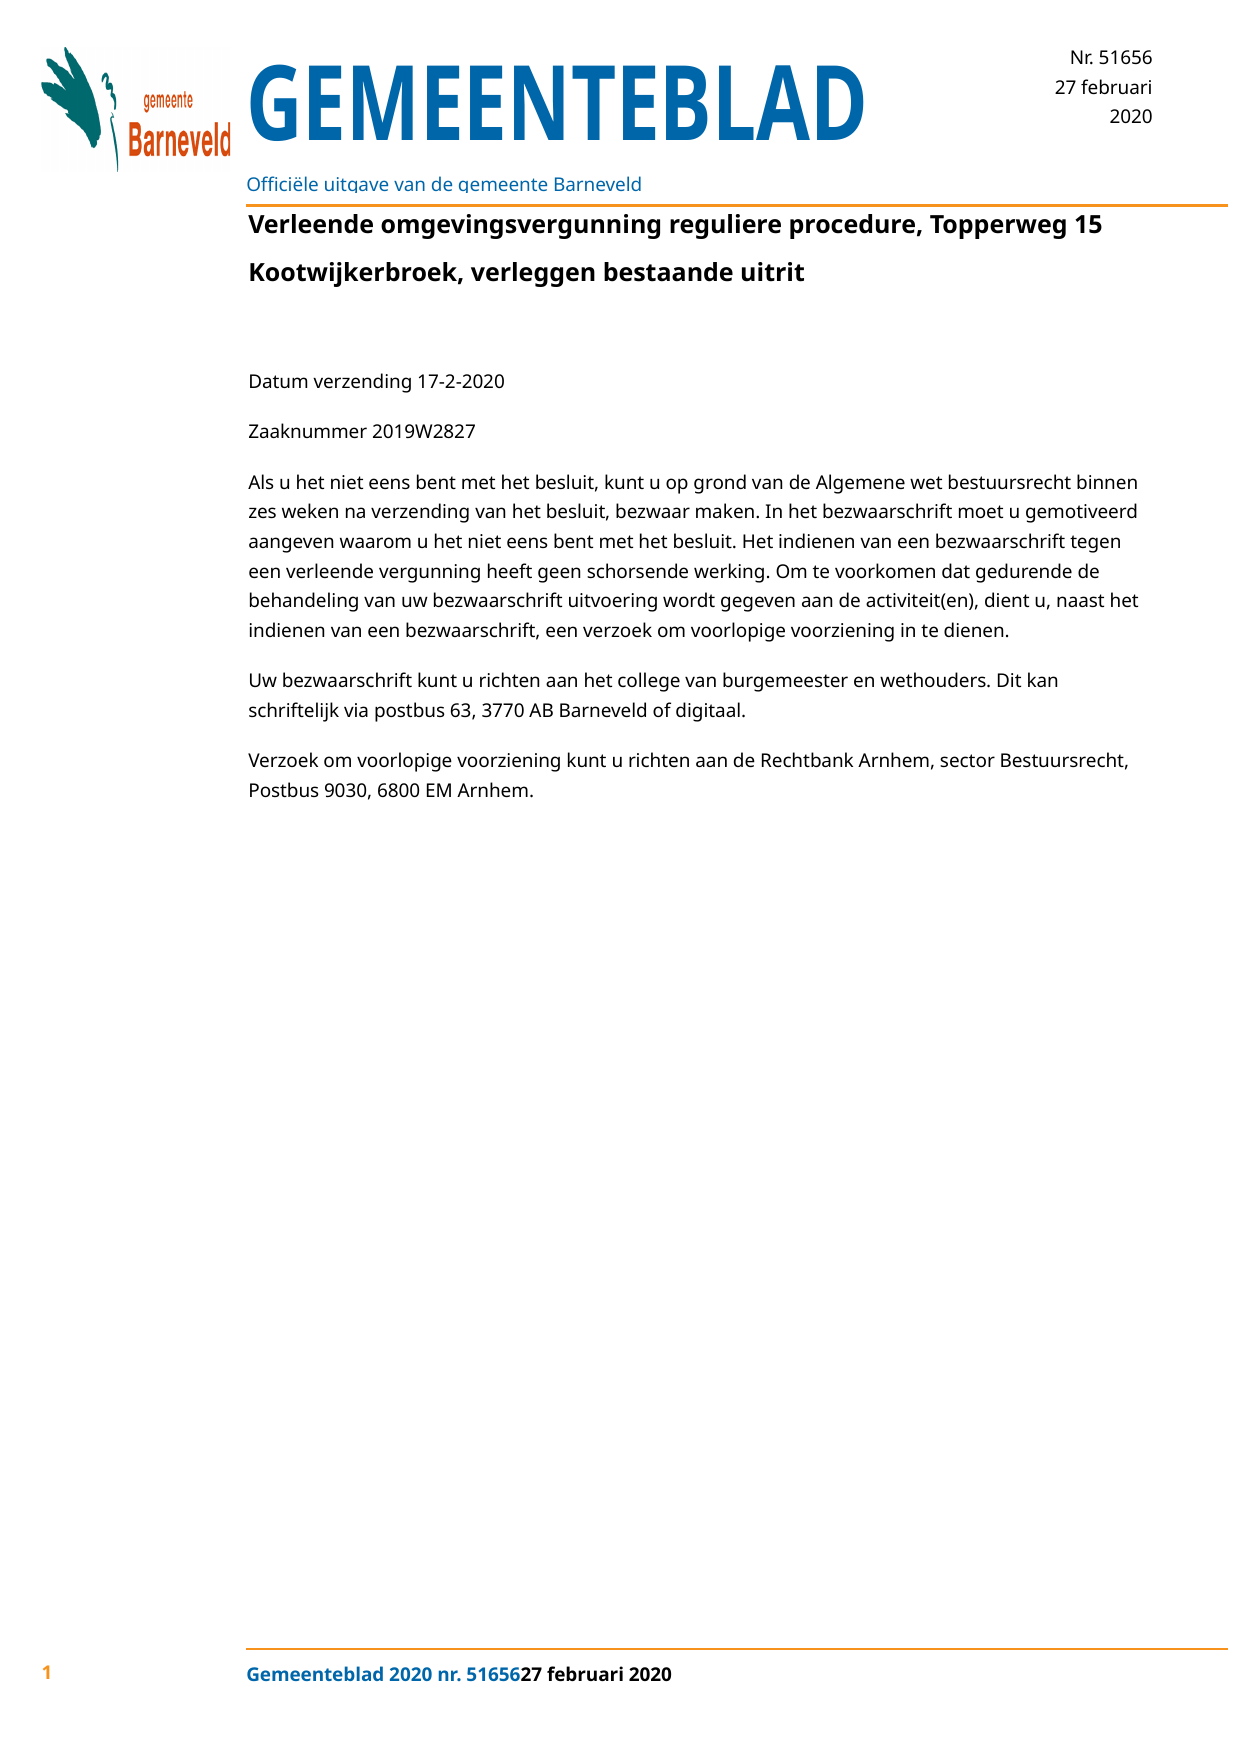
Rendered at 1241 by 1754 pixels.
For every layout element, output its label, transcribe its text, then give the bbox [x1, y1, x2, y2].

text Verleende omgevingsvergunning reguliere procedure, Topperweg 15 Kootwijkerbroek, verleggen bestaande uitrit [248, 207, 1152, 288]
text Uw bezwaarschrift kunt u richten aan het college van burgemeester en wethouders. Dit kan schriftelijk via postbus 63, 3770 AB Barneveld of digitaal. [248, 667, 1152, 723]
text Verzoek om voorlopige voorziening kunt u richten aan de Rechtbank Arnhem, sector Bestuursrecht, Postbus 9030, 6800 EM Arnhem. [248, 747, 1152, 803]
text Datum verzending 17-2-2020 [248, 368, 1152, 394]
text Zaaknummer 2019W2827 [248, 419, 1152, 444]
picture [41, 47, 231, 172]
text Als u het niet eens bent met het besluit, kunt u op grond van de Algemene wet bestuursrecht binnen zes weken na verzending van het besluit, bezwaar maken. In het bezwaarschrift moet u gemotiveerd aangeven waarom u het niet eens bent met het besluit. Het indienen van een bezwaarschrift tegen een verleende vergunning heeft geen schorsende werking. Om te voorkomen dat gedurende de behandeling van uw bezwaarschrift uitvoering wordt gegeven aan de activiteit(en), dient u, naast het indienen van een bezwaarschrift, een verzoek om voorlopige voorziening in te dienen. [248, 469, 1152, 643]
